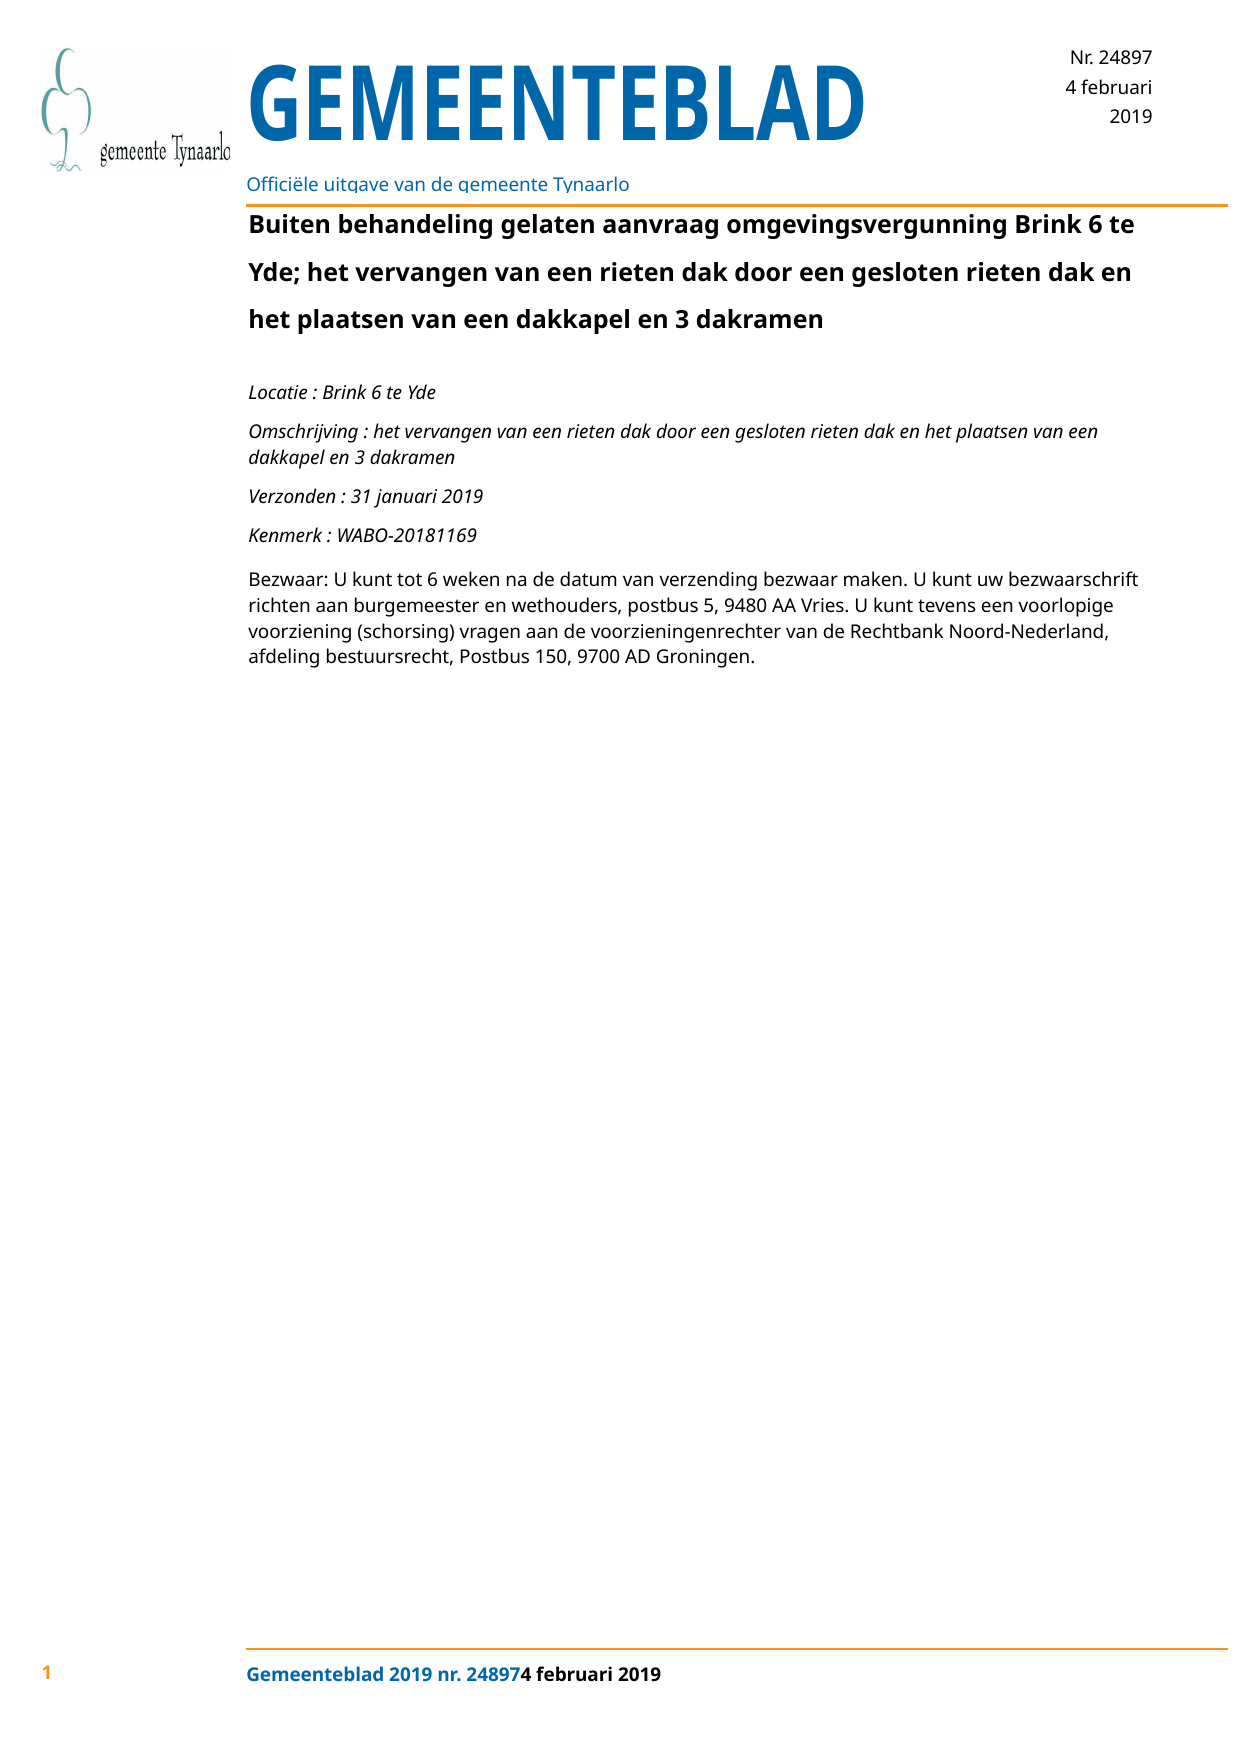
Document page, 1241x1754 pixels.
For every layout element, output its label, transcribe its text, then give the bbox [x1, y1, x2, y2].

picture [41, 47, 231, 172]
text Verzonden : 31 januari 2019 [248, 483, 1152, 509]
text Bezwaar: U kunt tot 6 weken na de datum van verzending bezwaar maken. U kunt uw bezwaarschrift richten aan burgemeester en wethouders, postbus 5, 9480 AA Vries. U kunt tevens een voorlopige voorziening (schorsing) vragen aan de voorzieningenrechter van de Rechtbank Noord-Nederland, afdeling bestuursrecht, Postbus 150, 9700 AD Groningen. [248, 567, 1152, 669]
text Locatie : Brink 6 te Yde [248, 379, 1152, 405]
text Omschrijving : het vervangen van een rieten dak door een gesloten rieten dak en het plaatsen van een dakkapel en 3 dakramen [248, 418, 1152, 470]
text Buiten behandeling gelaten aanvraag omgevingsvergunning Brink 6 te Yde; het vervangen van een rieten dak door een gesloten rieten dak en het plaatsen van een dakkapel en 3 dakramen [248, 207, 1152, 336]
text Kenmerk : WABO-20181169 [248, 523, 1152, 548]
